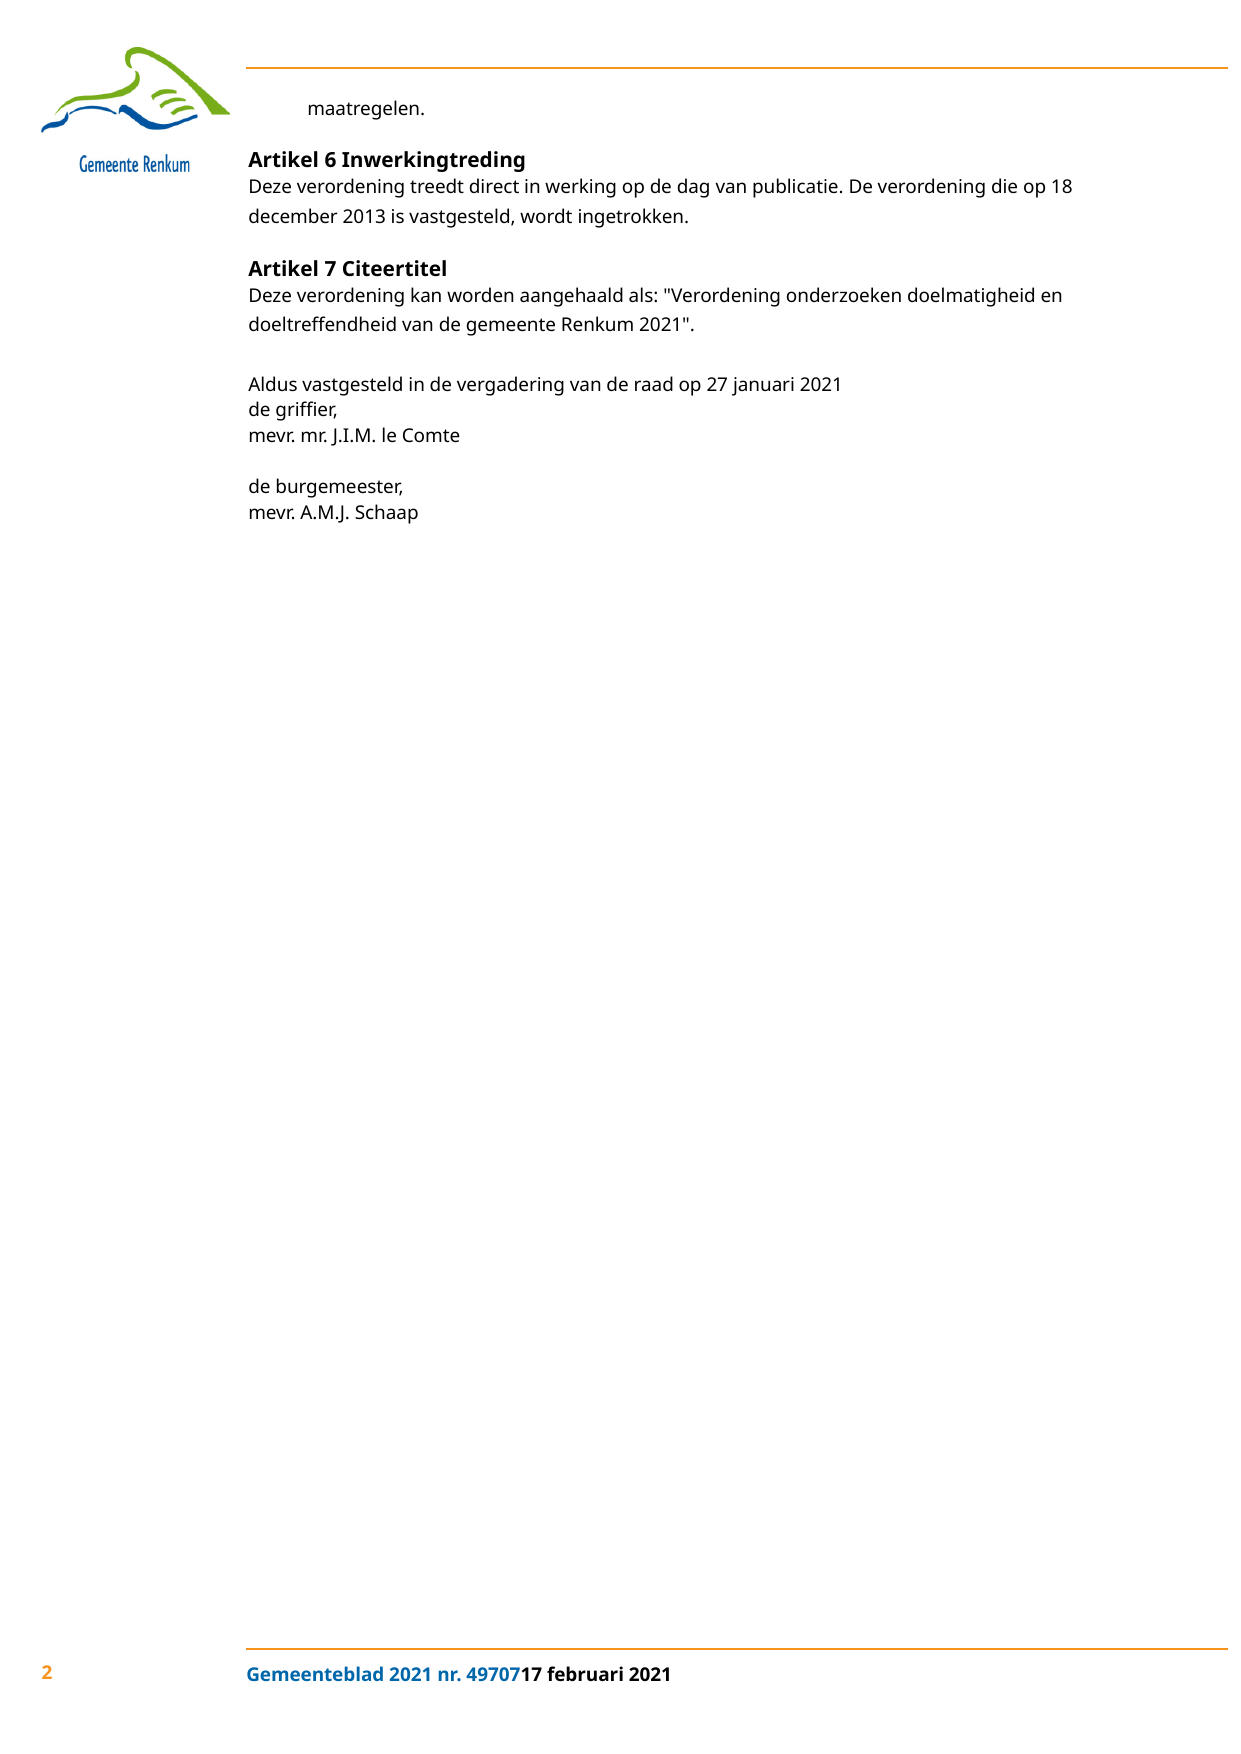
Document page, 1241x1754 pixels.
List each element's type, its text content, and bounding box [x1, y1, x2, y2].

picture [41, 47, 231, 172]
text mevr. mr. J.I.M. le Comte [248, 422, 1152, 448]
text Deze verordening kan worden aangehaald als: "Verordening onderzoeken doelmatigheid en doeltreffendheid van de gemeente Renkum 2021". [248, 282, 1152, 337]
text de griffier, [248, 397, 1152, 422]
list maatregelen. [248, 95, 1152, 121]
text de burgemeester, [248, 474, 1152, 499]
text Artikel 7 Citeertitel [248, 254, 1152, 282]
text Deze verordening treedt direct in werking op de dag van publicatie. De verordening die op 18 december 2013 is vastgesteld, wordt ingetrokken. [248, 174, 1152, 229]
text Artikel 6 Inwerkingtreding [248, 145, 1152, 174]
text mevr. A.M.J. Schaap [248, 499, 1152, 525]
text Aldus vastgesteld in de vergadering van de raad op 27 januari 2021 [248, 371, 1152, 397]
